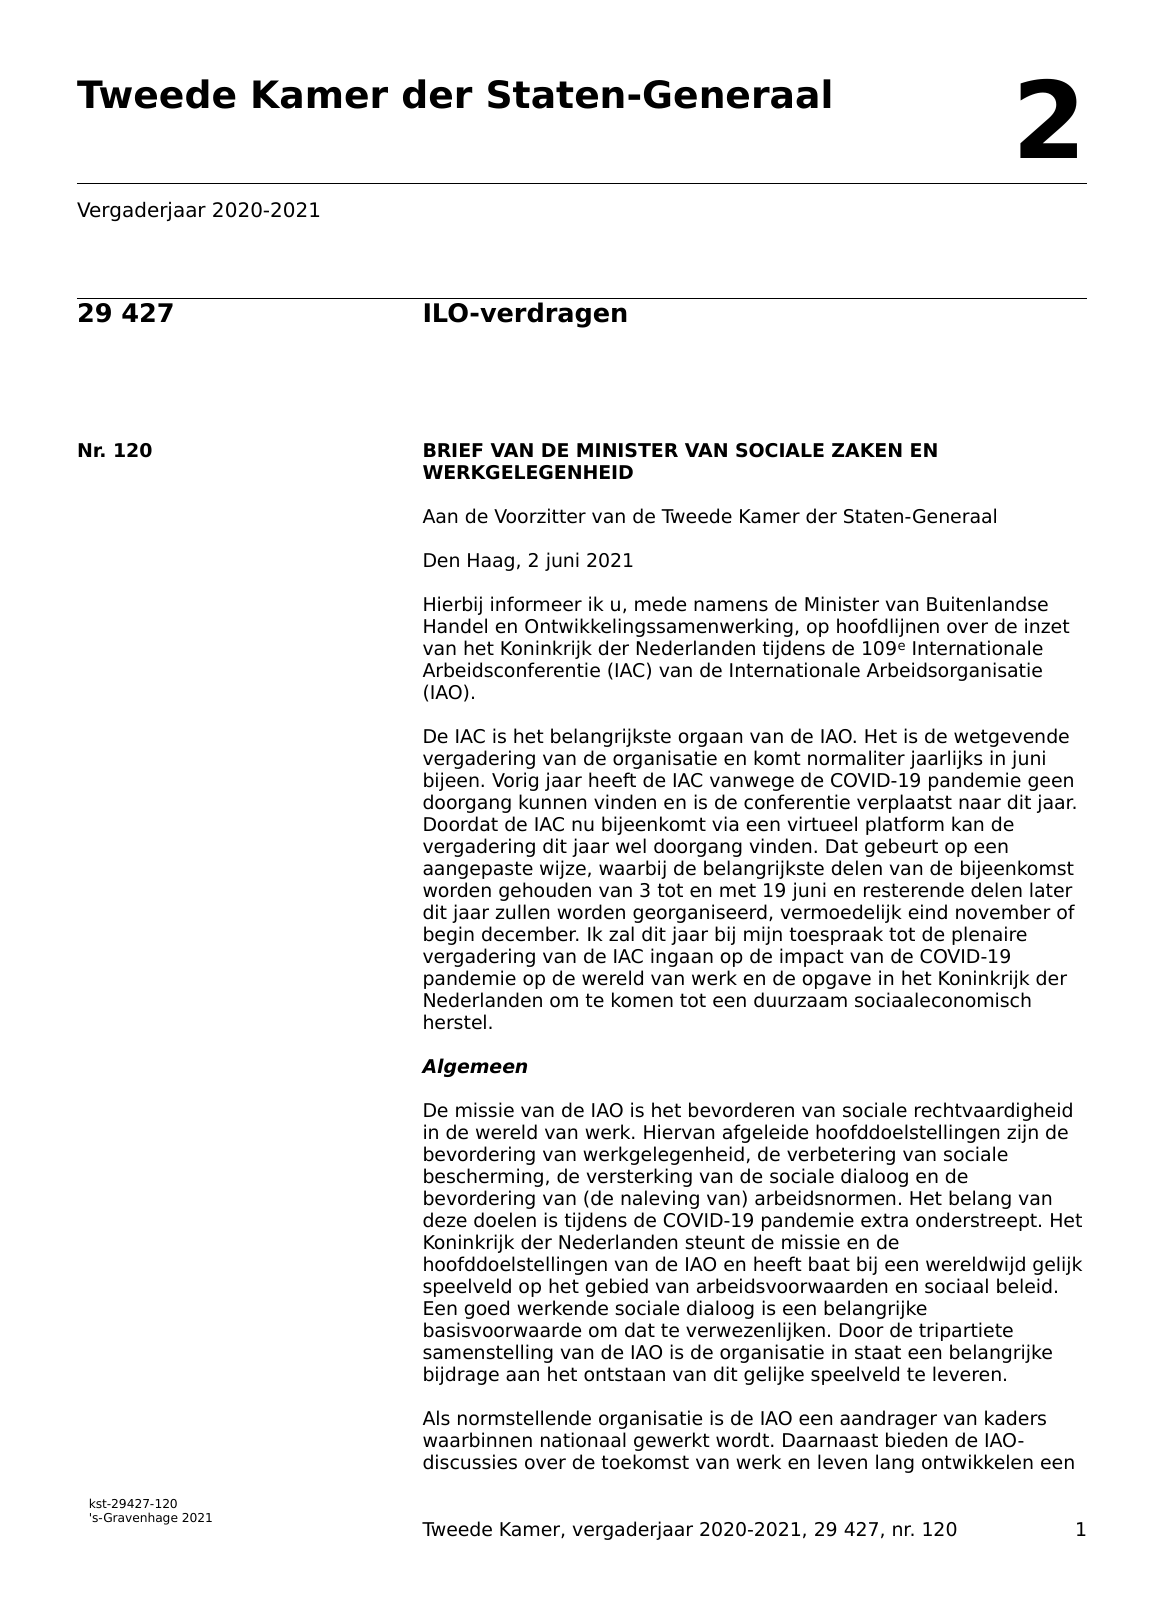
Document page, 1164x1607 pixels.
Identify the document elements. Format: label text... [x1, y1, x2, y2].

text De missie van de IAO is het bevorderen van sociale rechtvaardigheid in de wereld van werk. Hiervan afgeleide hoofddoelstellingen zijn de bevordering van werkgelegenheid, de verbetering van sociale bescherming, de versterking van de sociale dialoog en de bevordering van (de naleving van) arbeidsnormen. Het belang van deze doelen is tijdens de COVID-19 pandemie extra onderstreept. Het Koninkrijk der Nederlanden steunt de missie en de hoofddoelstellingen van de IAO en heeft baat bij een wereldwijd gelijk speelveld op het gebied van arbeidsvoorwaarden en sociaal beleid. Een goed werkende sociale dialoog is een belangrijke basisvoorwaarde om dat te verwezenlijken. Door de tripartiete samenstelling van de IAO is de organisatie in staat een belangrijke bijdrage aan het ontstaan van dit gelijke speelveld te leveren. [422, 1100, 1087, 1386]
text Den Haag, 2 juni 2021 [422, 550, 1087, 572]
table_header Tweede Kamer der Staten-Generaal [77, 59, 886, 183]
text Als normstellende organisatie is de IAO een aandrager van kaders waarbinnen nationaal gewerkt wordt. Daarnaast bieden de IAO-discussies over de toekomst van werk en leven lang ontwikkelen een [422, 1408, 1087, 1474]
table_header 2 [886, 59, 1087, 183]
text kst-29427-120 [88, 1497, 323, 1511]
text Aan de Voorzitter van de Tweede Kamer der Staten-Generaal [422, 506, 1087, 528]
subtitle Nr. 120 BRIEF VAN DE MINISTER VAN SOCIALE ZAKEN EN WERKGELEGENHEID [77, 440, 1087, 484]
text Hierbij informeer ik u, mede namens de Minister van Buitenlandse Handel en Ontwikkelingssamenwerking, op hoofdlijnen over de inzet van het Koninkrijk der Nederlanden tijdens de 109e Internationale Arbeidsconferentie (IAC) van de Internationale Arbeidsorganisatie (IAO). [422, 594, 1087, 704]
text 's-Gravenhage 2021 [88, 1511, 323, 1525]
text De IAC is het belangrijkste orgaan van de IAO. Het is de wetgevende vergadering van de organisatie en komt normaliter jaarlijks in juni bijeen. Vorig jaar heeft de IAC vanwege de COVID-19 pandemie geen doorgang kunnen vinden en is de conferentie verplaatst naar dit jaar. Doordat de IAC nu bijeenkomt via een virtueel platform kan de vergadering dit jaar wel doorgang vinden. Dat gebeurt op een aangepaste wijze, waarbij de belangrijkste delen van de bijeenkomst worden gehouden van 3 tot en met 19 juni en resterende delen later dit jaar zullen worden georganiseerd, vermoedelijk eind november of begin december. Ik zal dit jaar bij mijn toespraak tot de plenaire vergadering van de IAC ingaan op de impact van de COVID-19 pandemie op de wereld van werk en de opgave in het Koninkrijk der Nederlanden om te komen tot een duurzaam sociaaleconomisch herstel. [422, 726, 1087, 1034]
subtitle Algemeen [422, 1056, 1087, 1078]
subtitle 29 427 ILO-verdragen [77, 299, 1087, 329]
table_cell Vergaderjaar 2020-2021 [77, 184, 1087, 298]
